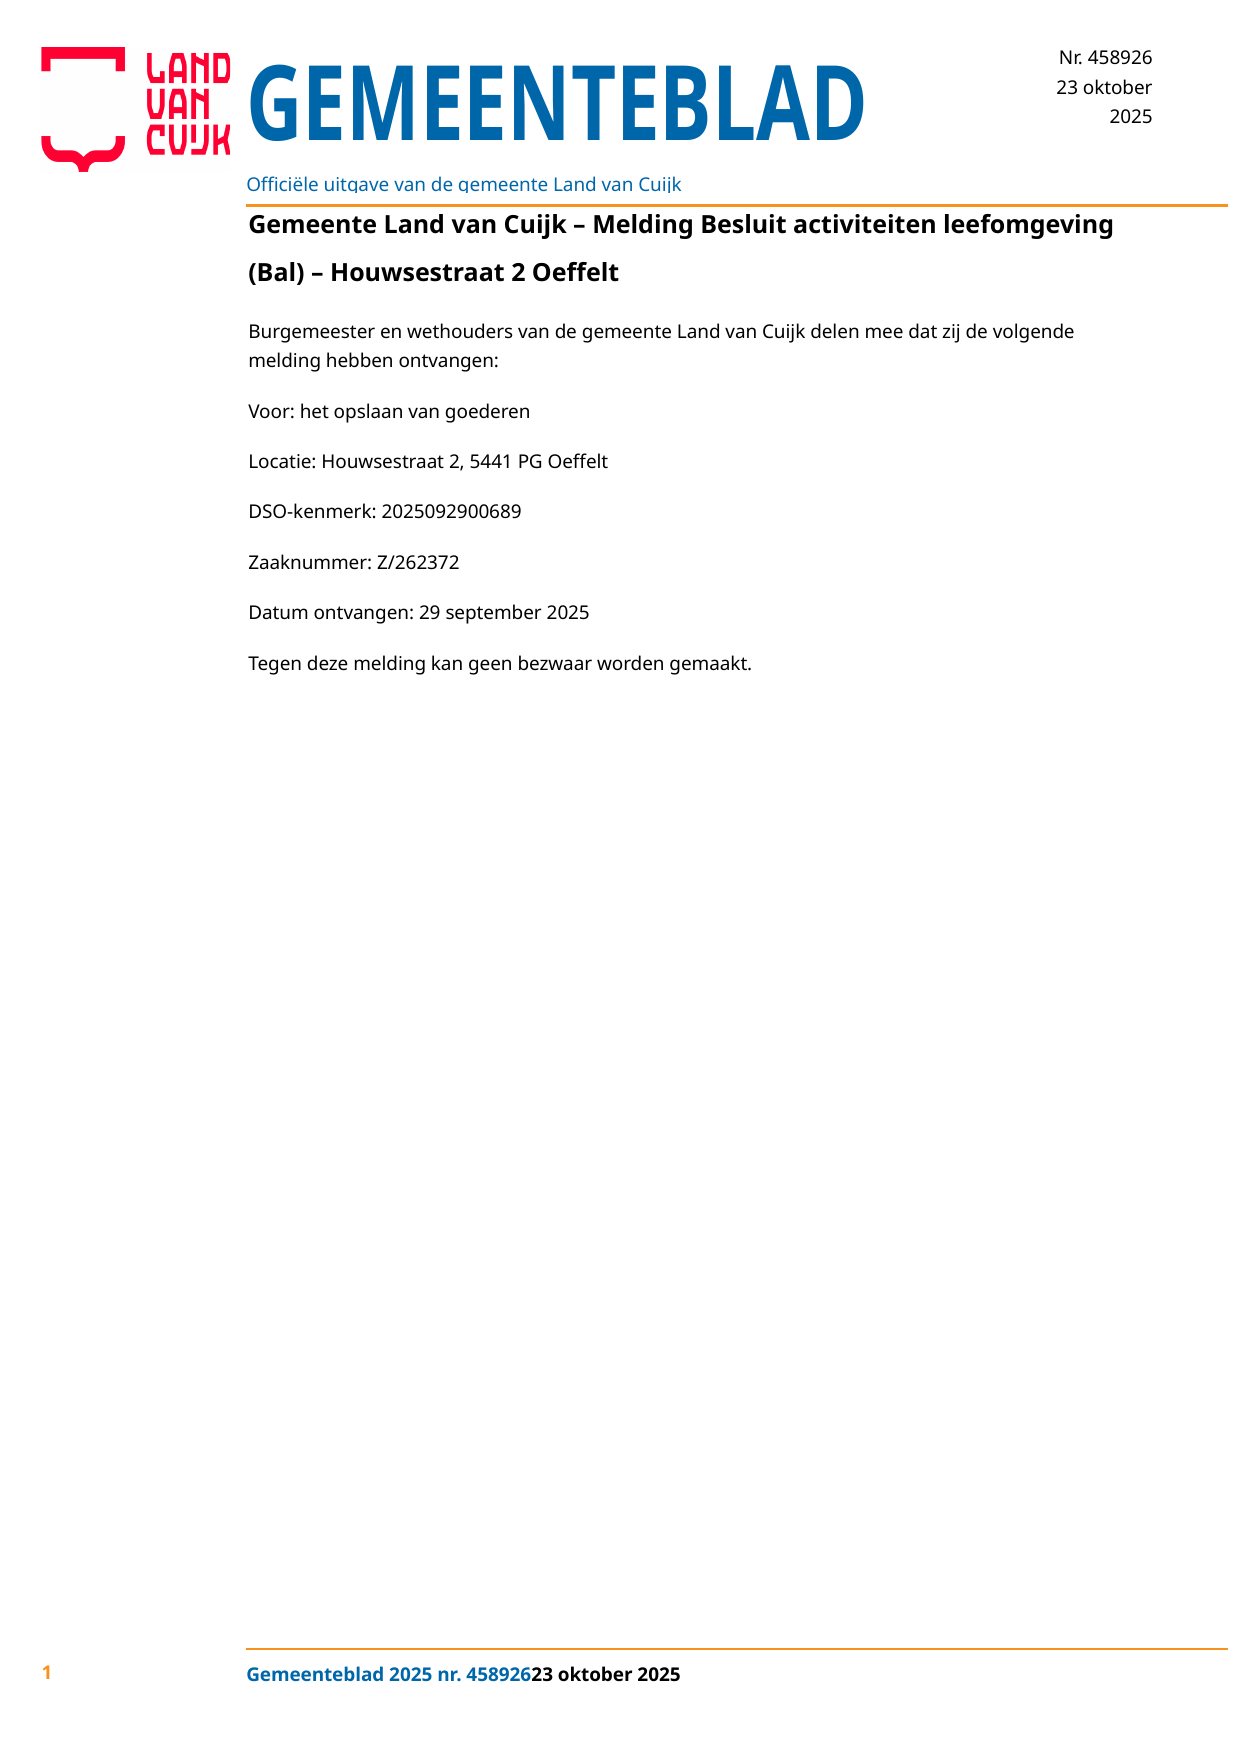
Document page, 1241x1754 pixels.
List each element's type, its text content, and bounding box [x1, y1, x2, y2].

text Datum ontvangen: 29 september 2025 [248, 599, 1152, 625]
text Burgemeester en wethouders van de gemeente Land van Cuijk delen mee dat zij de volgende melding hebben ontvangen: [248, 318, 1152, 373]
text DSO-kenmerk: 2025092900689 [248, 499, 1152, 524]
text Zaaknummer: Z/262372 [248, 549, 1152, 575]
text Voor: het opslaan van goederen [248, 398, 1152, 424]
text Locatie: Houwsestraat 2, 5441 PG Oeffelt [248, 448, 1152, 474]
picture [41, 47, 231, 172]
text Gemeente Land van Cuijk – Melding Besluit activiteiten leefomgeving (Bal) – Houwsestraat 2 Oeffelt [248, 207, 1152, 288]
text Tegen deze melding kan geen bezwaar worden gemaakt. [248, 650, 1152, 676]
